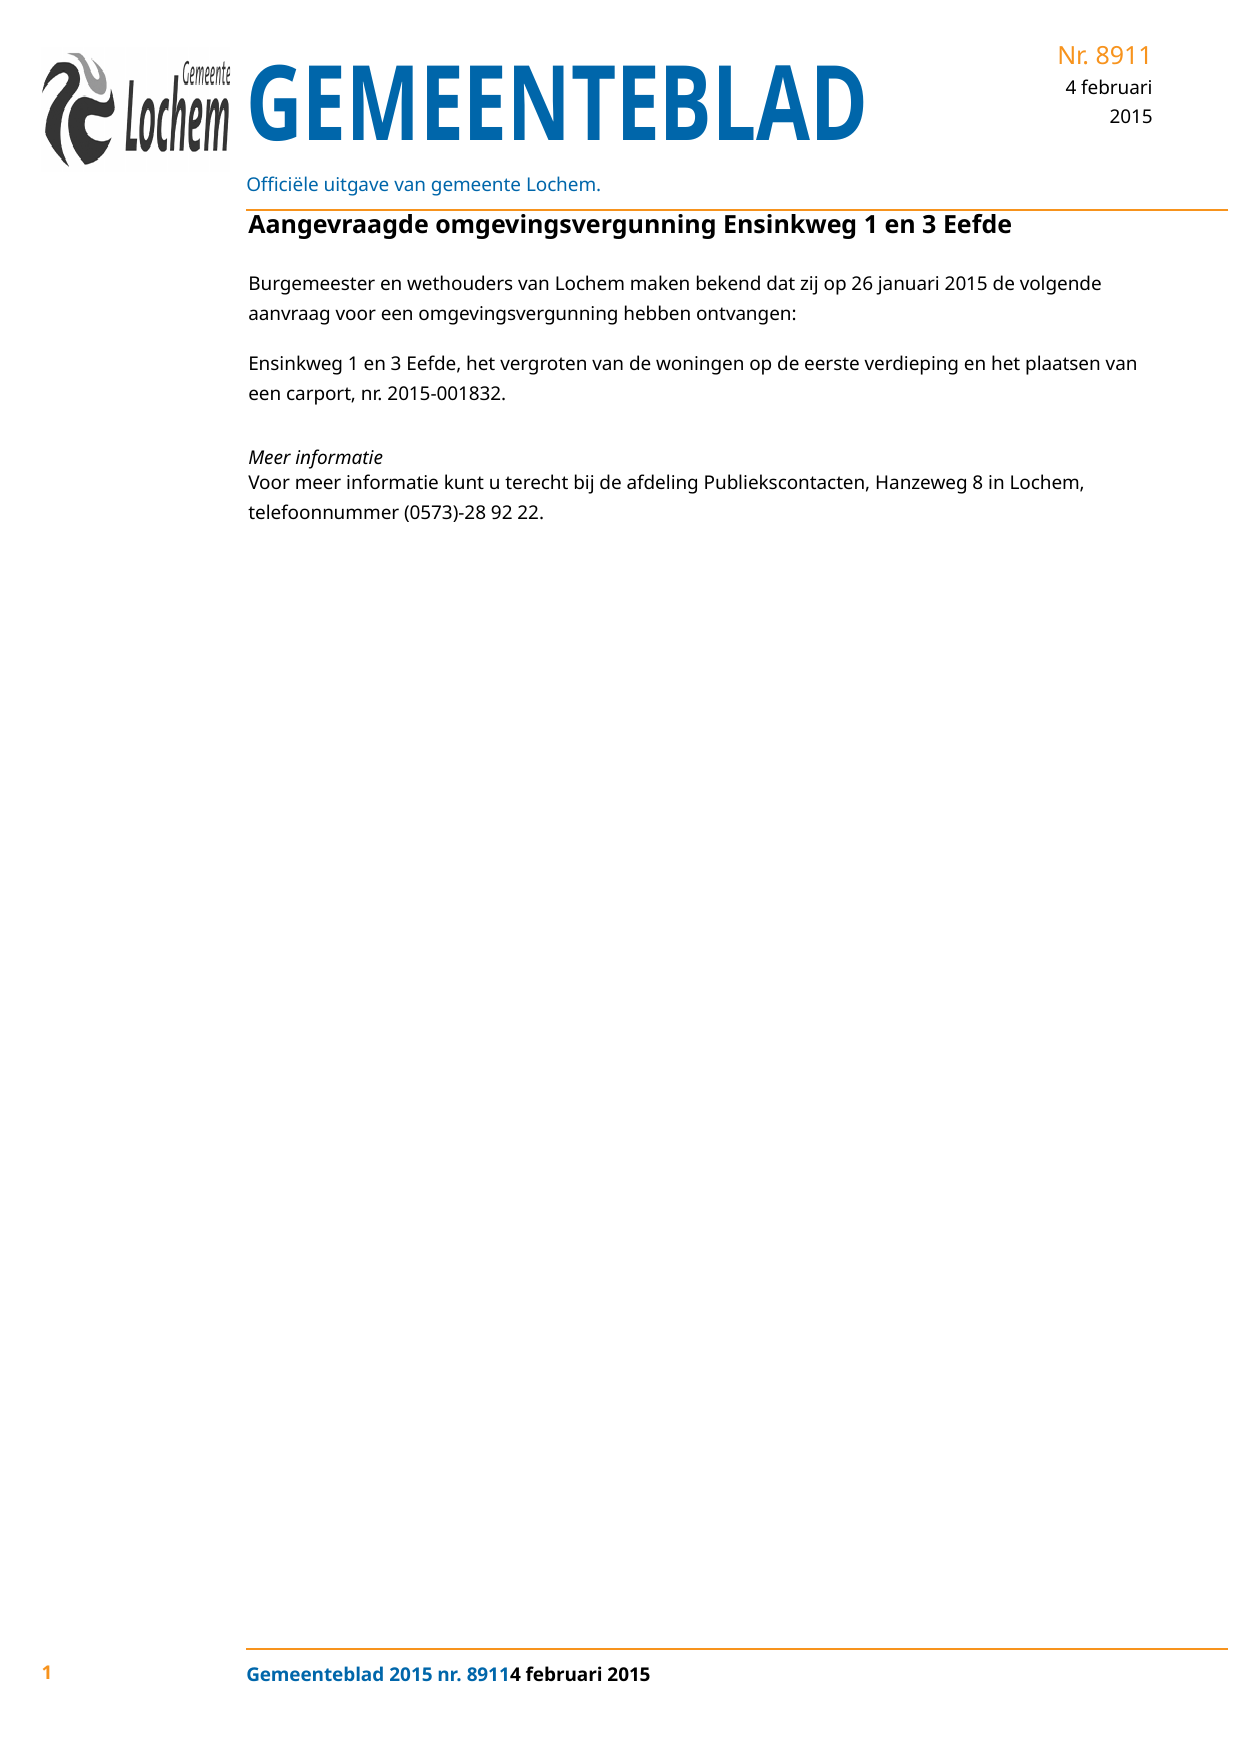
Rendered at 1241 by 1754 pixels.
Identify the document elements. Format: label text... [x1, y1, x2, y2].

text Voor meer informatie kunt u terecht bij de afdeling Publiekscontacten, Hanzeweg 8 in Lochem, telefoonnummer (0573)-28 92 22. [248, 469, 1152, 525]
text Ensinkweg 1 en 3 Eefde, het vergroten van de woningen op de eerste verdieping en het plaatsen van een carport, nr. 2015-001832. [248, 350, 1152, 406]
text Aangevraagde omgevingsvergunning Ensinkweg 1 en 3 Eefde [248, 211, 1152, 241]
text Meer informatie [248, 444, 1152, 469]
text Burgemeester en wethouders van Lochem maken bekend dat zij op 26 januari 2015 de volgende aanvraag voor een omgevingsvergunning hebben ontvangen: [248, 270, 1152, 326]
picture [41, 47, 231, 172]
